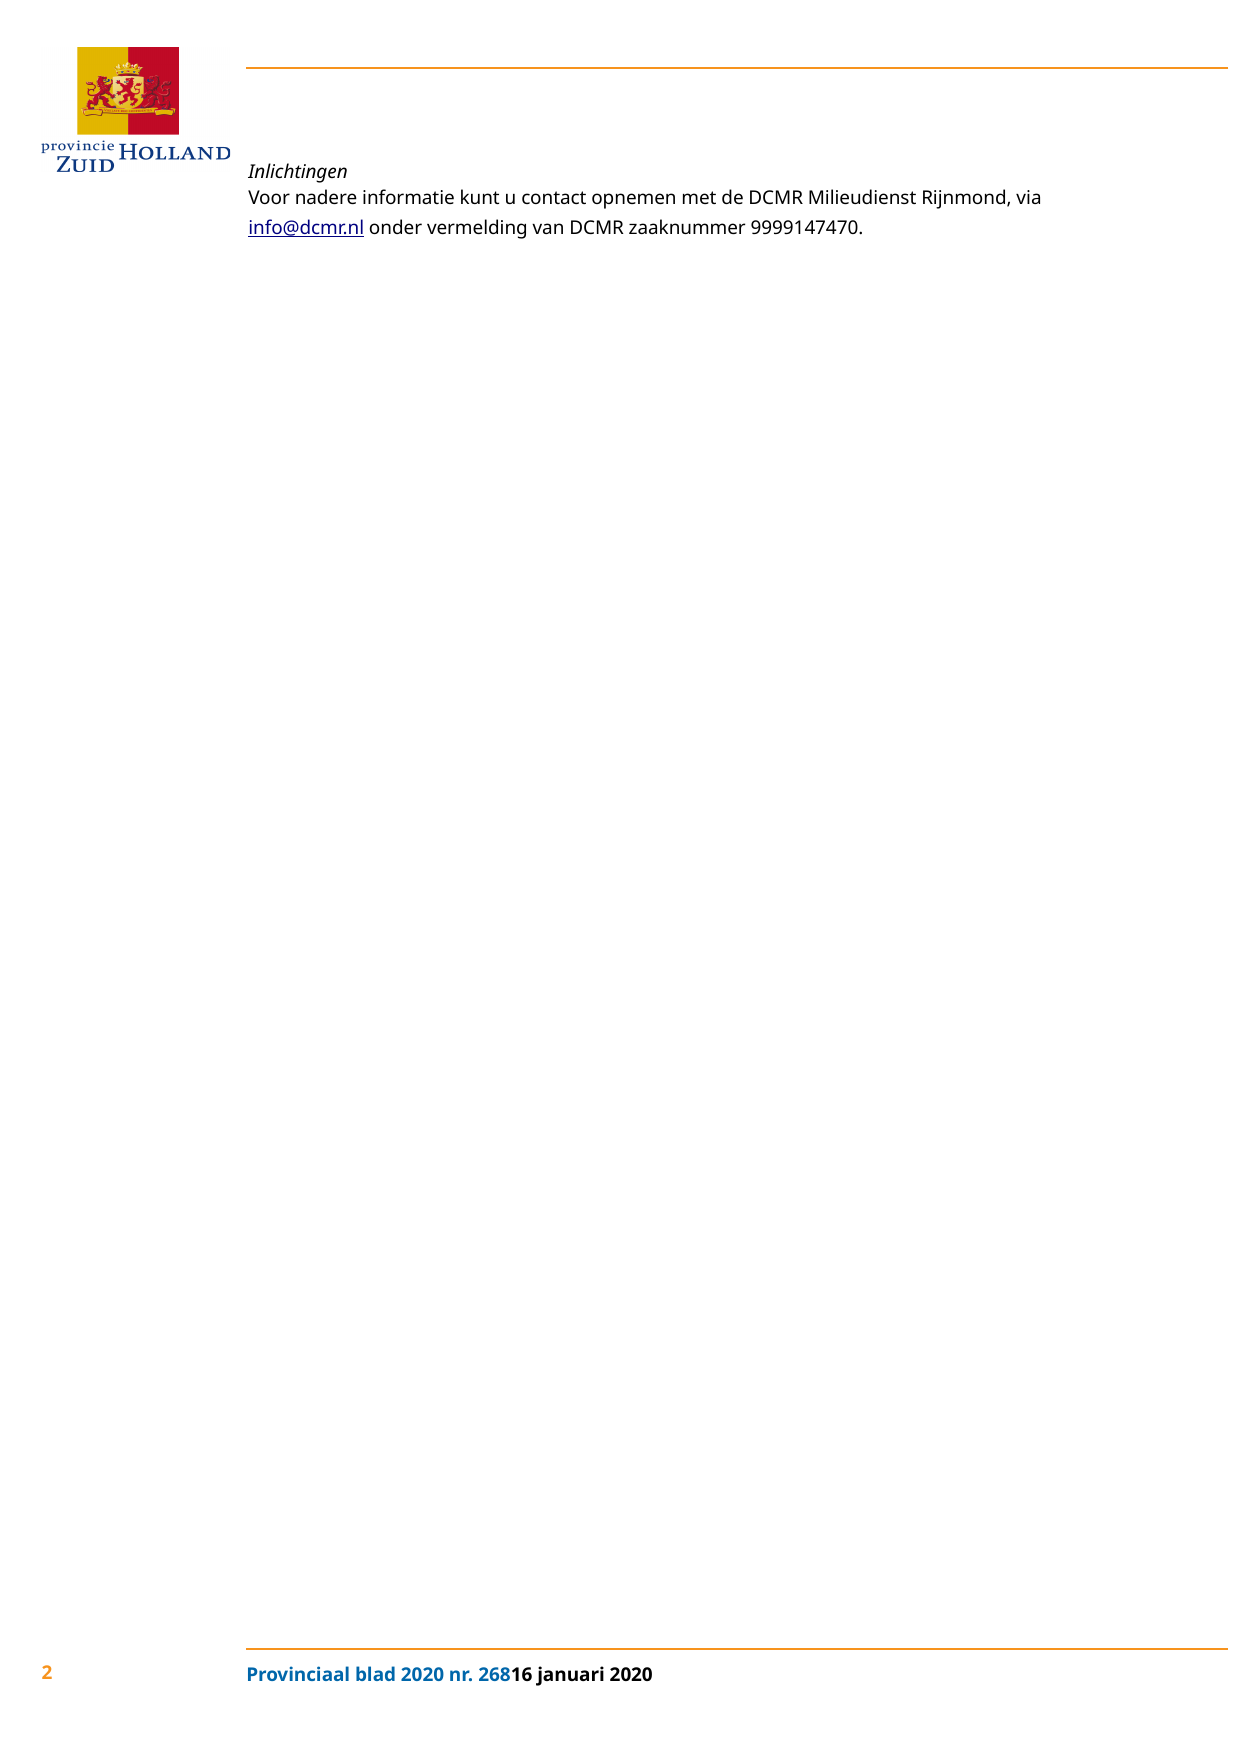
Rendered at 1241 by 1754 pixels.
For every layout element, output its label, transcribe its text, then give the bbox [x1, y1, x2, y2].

picture [41, 47, 231, 172]
text Inlichtingen [248, 159, 1152, 184]
text Voor nadere informatie kunt u contact opnemen met de DCMR Milieudienst Rijnmond, via info@dcmr.nl onder vermelding van DCMR zaaknummer 9999147470. [248, 184, 1152, 240]
